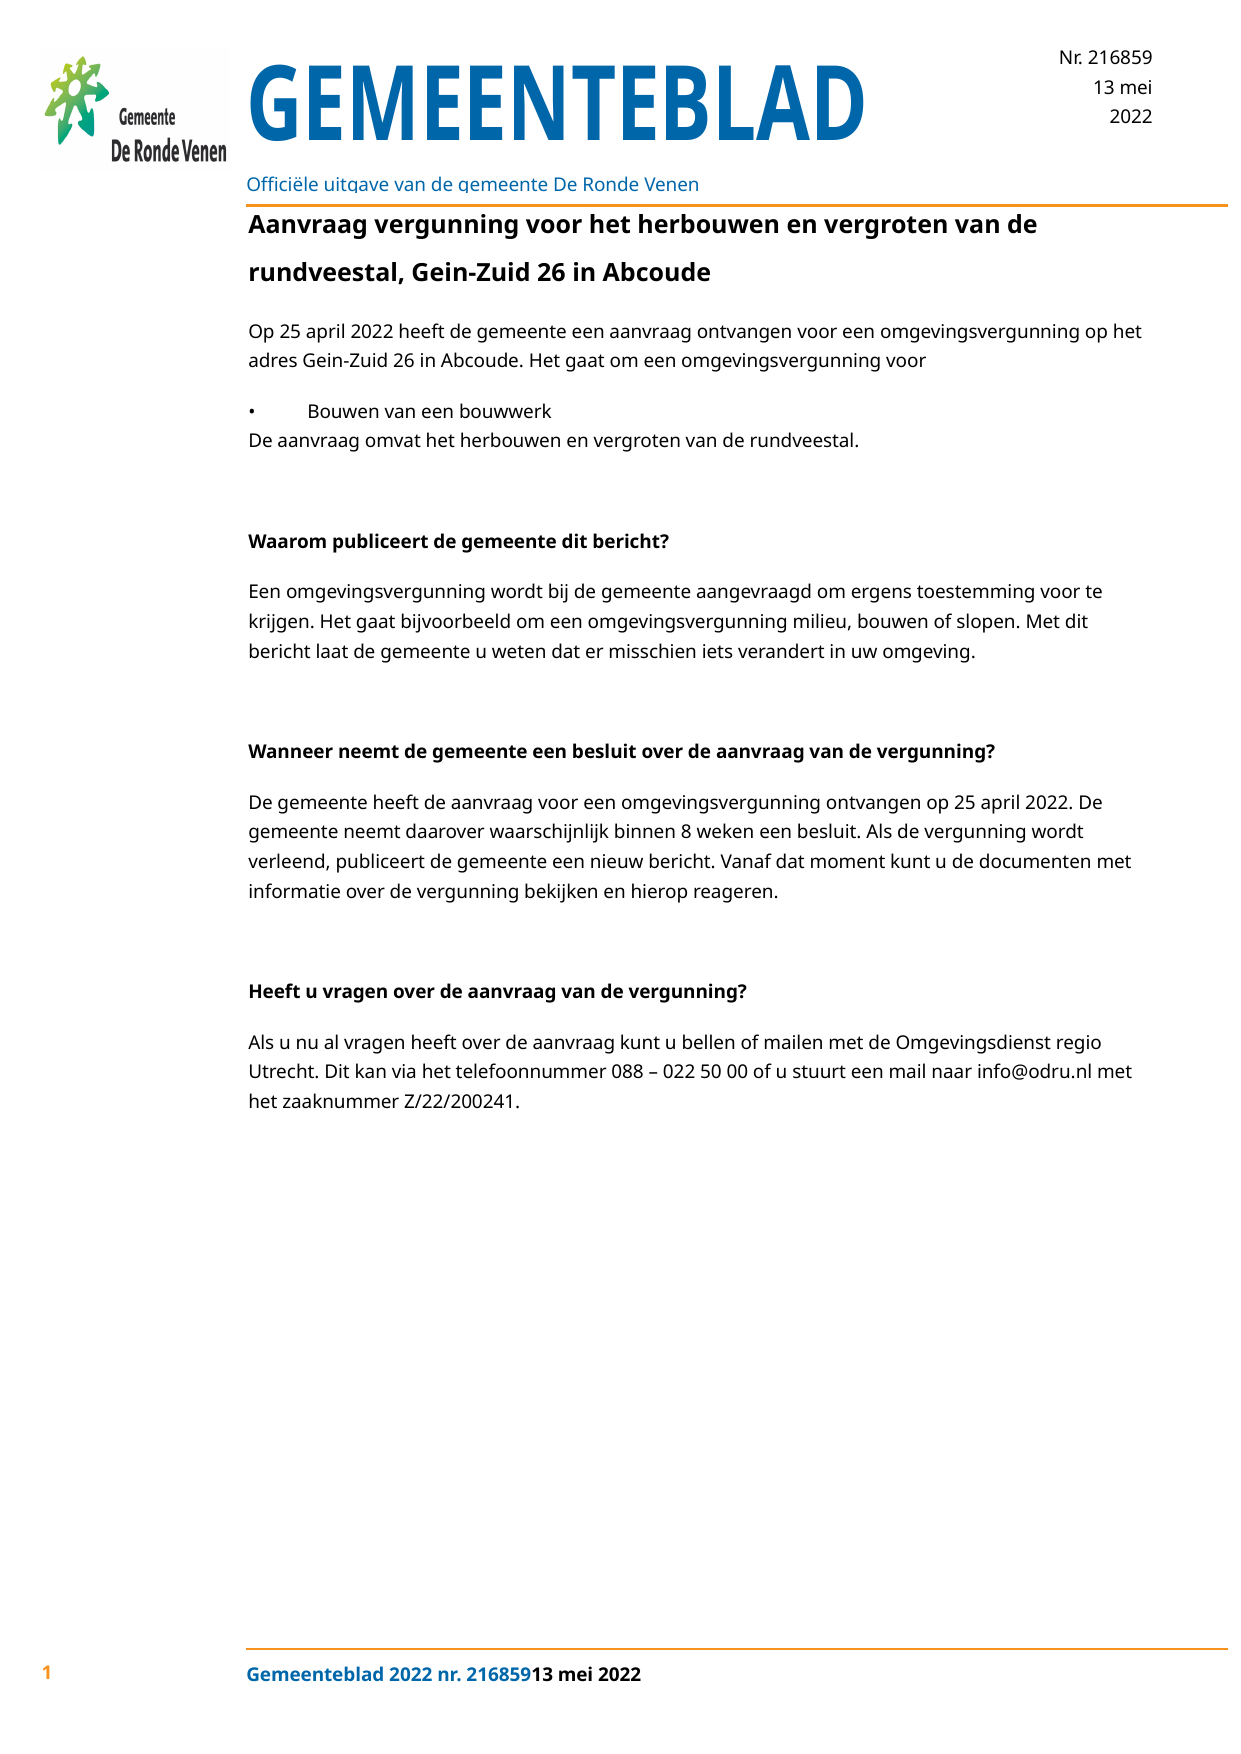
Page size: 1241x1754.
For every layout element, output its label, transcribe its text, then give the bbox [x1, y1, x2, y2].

text Als u nu al vragen heeft over de aanvraag kunt u bellen of mailen met de Omgevingsdienst regio Utrecht. Dit kan via het telefoonnummer 088 – 022 50 00 of u stuurt een mail naar info@odru.nl met het zaaknummer Z/22/200241. [248, 1029, 1152, 1114]
text De gemeente heeft de aanvraag voor een omgevingsvergunning ontvangen op 25 april 2022. De gemeente neemt daarover waarschijnlijk binnen 8 weken een besluit. Als de vergunning wordt verleend, publiceert de gemeente een nieuw bericht. Vanaf dat moment kunt u de documenten met informatie over de vergunning bekijken en hierop reageren. [248, 789, 1152, 904]
text De aanvraag omvat het herbouwen en vergroten van de rundveestal. [248, 427, 1152, 453]
text Waarom publiceert de gemeente dit bericht? [248, 528, 1152, 554]
text Een omgevingsvergunning wordt bij de gemeente aangevraagd om ergens toestemming voor te krijgen. Het gaat bijvoorbeeld om een omgevingsvergunning milieu, bouwen of slopen. Met dit bericht laat de gemeente u weten dat er misschien iets verandert in uw omgeving. [248, 579, 1152, 664]
picture [41, 47, 231, 172]
text Op 25 april 2022 heeft de gemeente een aanvraag ontvangen voor een omgevingsvergunning op het adres Gein-Zuid 26 in Abcoude. Het gaat om een omgevingsvergunning voor [248, 318, 1152, 373]
text Wanneer neemt de gemeente een besluit over de aanvraag van de vergunning? [248, 739, 1152, 764]
text Aanvraag vergunning voor het herbouwen en vergroten van de rundveestal, Gein-Zuid 26 in Abcoude [248, 207, 1152, 288]
list Bouwen van een bouwwerk [248, 398, 1152, 424]
text Heeft u vragen over de aanvraag van de vergunning? [248, 979, 1152, 1004]
